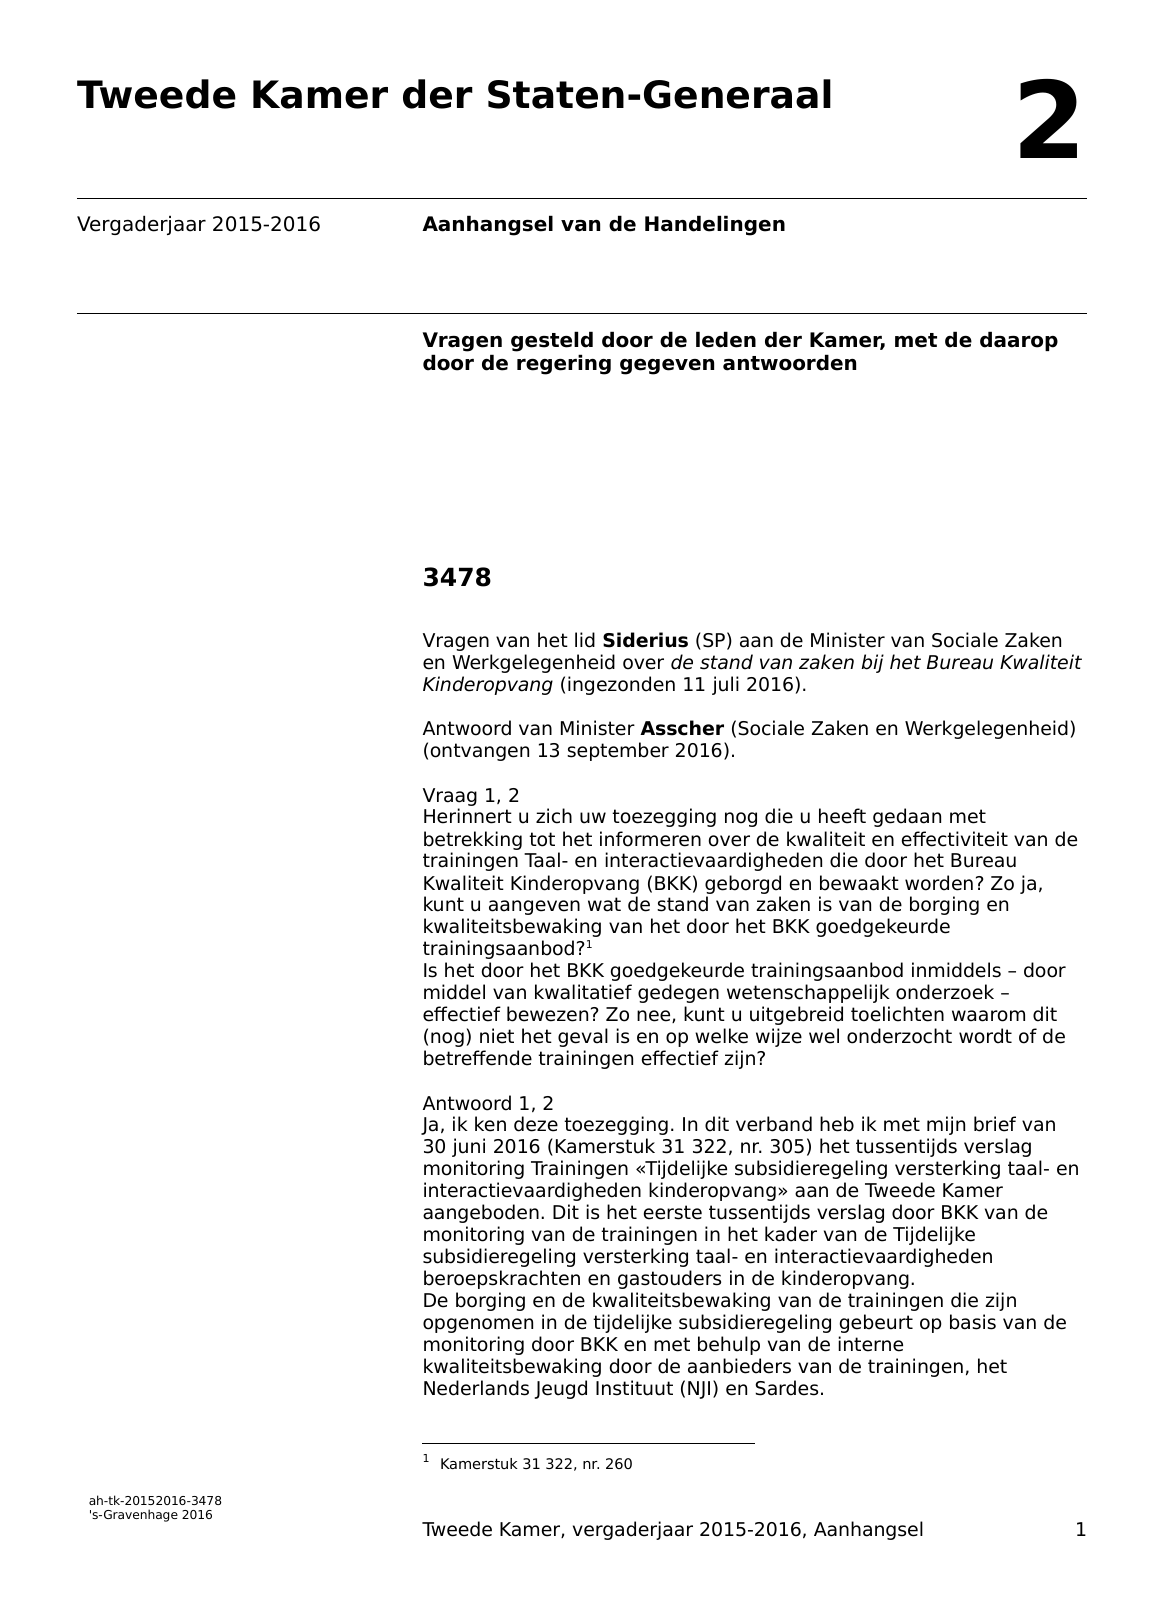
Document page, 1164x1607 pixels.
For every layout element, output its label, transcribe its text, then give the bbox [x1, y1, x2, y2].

text De borging en de kwaliteitsbewaking van de trainingen die zijn opgenomen in de tijdelijke subsidieregeling gebeurt op basis van de monitoring door BKK en met behulp van de interne kwaliteitsbewaking door de aanbieders van de trainingen, het Nederlands Jeugd Instituut (NJI) en Sardes. [422, 1290, 1087, 1400]
table_cell [77, 314, 422, 375]
text Antwoord 1, 2 [422, 1092, 1087, 1114]
text ah-tk-20152016-3478 [88, 1494, 323, 1508]
text 3478 [422, 563, 1087, 592]
text 's-Gravenhage 2016 [88, 1508, 323, 1522]
text Vragen van het lid Siderius (SP) aan de Minister van Sociale Zaken en Werkgelegenheid over de stand van zaken bij het Bureau Kwaliteit Kinderopvang (ingezonden 11 juli 2016). [422, 630, 1087, 696]
text Ja, ik ken deze toezegging. In dit verband heb ik met mijn brief van 30 juni 2016 (Kamerstuk 31 322, nr. 305) het tussentijds verslag monitoring Trainingen «Tijdelijke subsidieregeling versterking taal- en interactievaardigheden kinderopvang» aan de Tweede Kamer aangeboden. Dit is het eerste tussentijds verslag door BKK van de monitoring van de trainingen in het kader van de Tijdelijke subsidieregeling versterking taal- en interactievaardigheden beroepskrachten en gastouders in de kinderopvang. [422, 1114, 1087, 1290]
text Kamerstuk 31 322, nr. 260 [422, 1452, 1087, 1474]
table_cell Vergaderjaar 2015-2016 [77, 199, 422, 313]
text Is het door het BKK goedgekeurde trainingsaanbod inmiddels – door middel van kwalitatief gedegen wetenschappelijk onderzoek – effectief bewezen? Zo nee, kunt u uitgebreid toelichten waarom dit (nog) niet het geval is en op welke wijze wel onderzocht wordt of de betreffende trainingen effectief zijn? [422, 960, 1087, 1070]
text Vraag 1, 2 [422, 784, 1087, 806]
table_cell Vragen gesteld door de leden der Kamer, met de daarop door de regering gegeven antwoorden [422, 314, 1087, 375]
text Antwoord van Minister Asscher (Sociale Zaken en Werkgelegenheid) (ontvangen 13 september 2016). [422, 718, 1087, 762]
text Herinnert u zich uw toezegging nog die u heeft gedaan met betrekking tot het informeren over de kwaliteit en effectiviteit van de trainingen Taal- en interactievaardigheden die door het Bureau Kwaliteit Kinderopvang (BKK) geborgd en bewaakt worden? Zo ja, kunt u aangeven wat de stand van zaken is van de borging en kwaliteitsbewaking van het door het BKK goedgekeurde trainingsaanbod? [422, 806, 1087, 960]
table_header 2 [886, 59, 1087, 198]
table_cell Aanhangsel van de Handelingen [422, 199, 1087, 313]
table_header Tweede Kamer der Staten-Generaal [77, 59, 886, 198]
